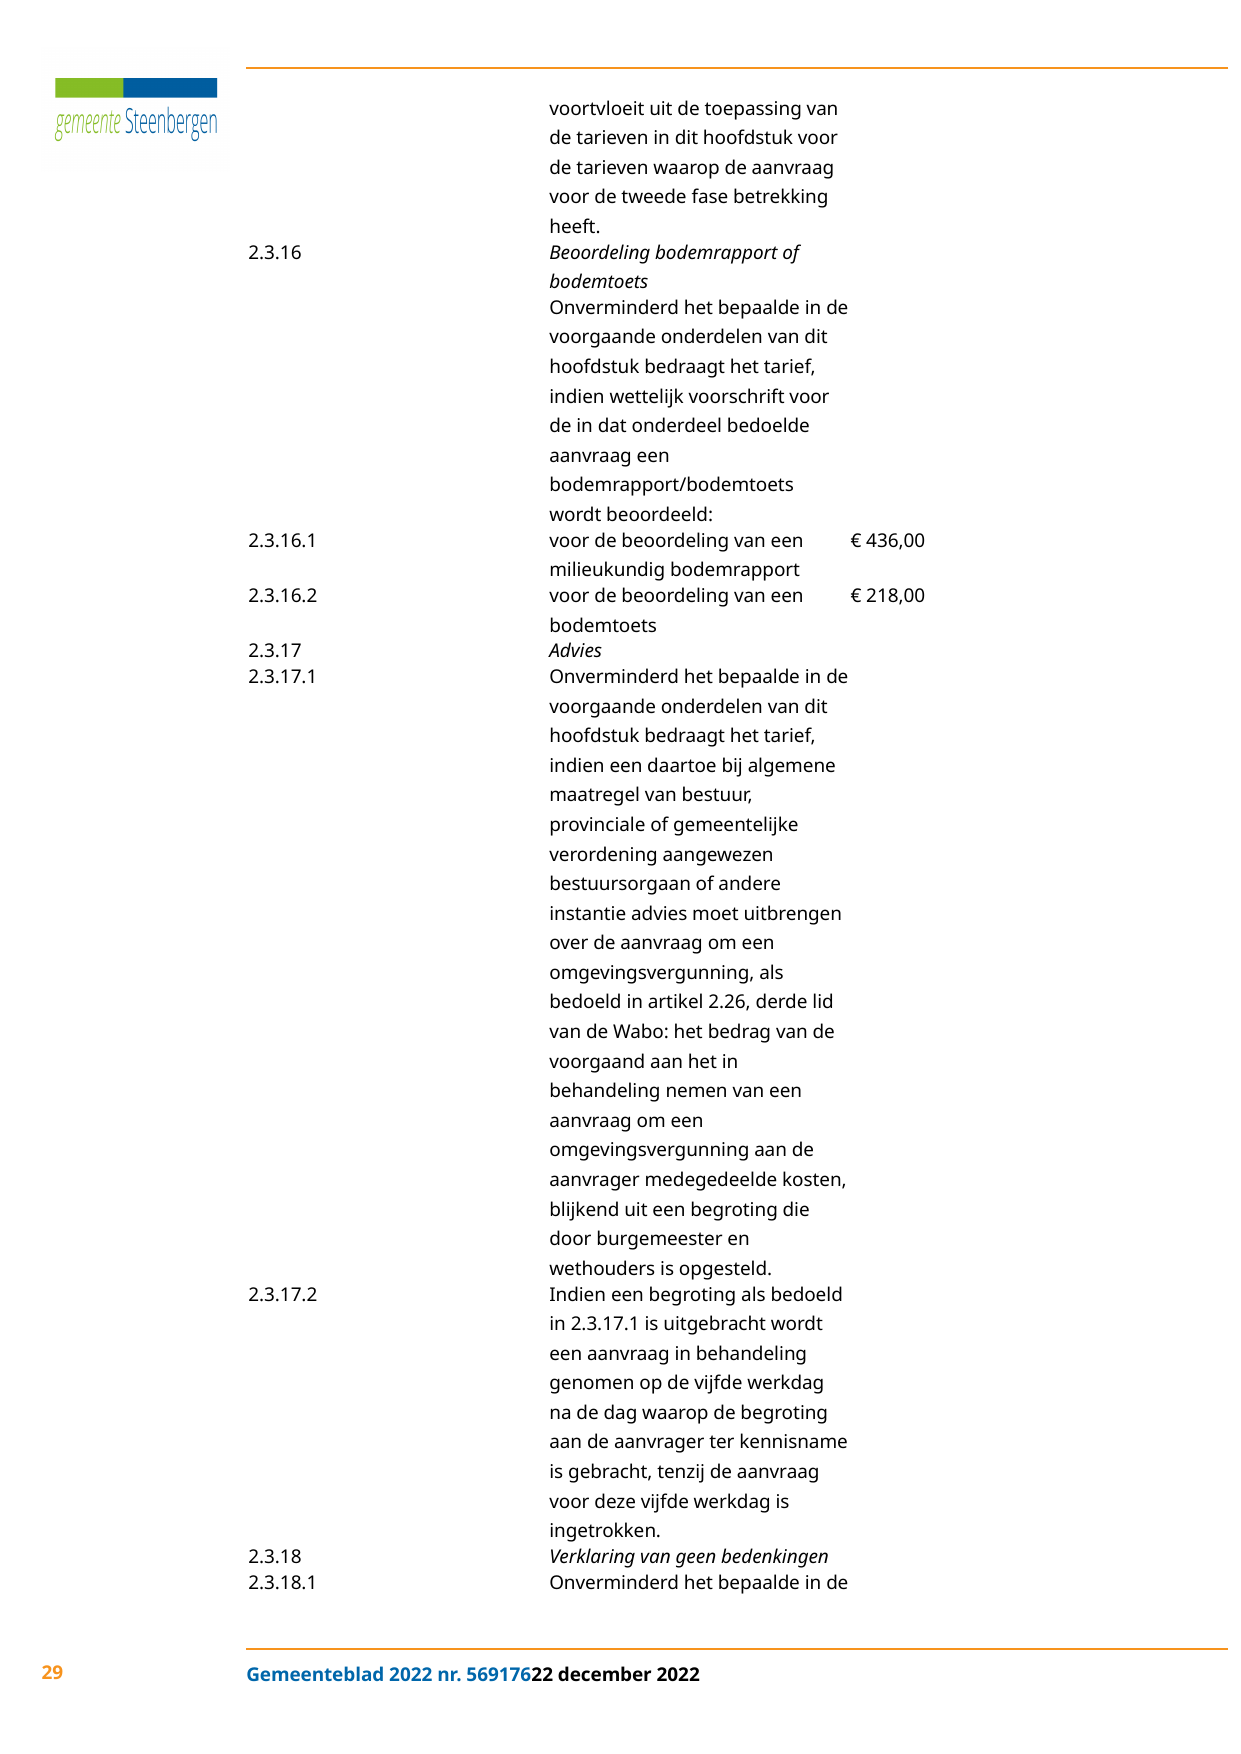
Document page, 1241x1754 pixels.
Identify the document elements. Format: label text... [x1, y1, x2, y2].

table_cell [850, 1281, 1152, 1543]
table_cell Indien een begroting als bedoeld in 2.3.17.1 is uitgebracht wordt een aanvraag in behandeling genomen op de vijfde werkdag na de dag waarop de begroting aan de aanvrager ter kennisname is gebracht, tenzij de aanvraag voor deze vijfde werkdag is ingetrokken. [549, 1281, 850, 1543]
table_cell [850, 95, 1152, 239]
table_cell € 218,00 [850, 582, 1152, 638]
table_cell voortvloeit uit de toepassing van de tarieven in dit hoofdstuk voor de tarieven waarop de aanvraag voor de tweede fase betrekking heeft. [549, 95, 850, 239]
table_cell 2.3.17.1 [248, 663, 549, 1281]
table_cell Onverminderd het bepaalde in de voorgaande onderdelen van dit hoofdstuk bedraagt het tarief, indien wettelijk voorschrift voor de in dat onderdeel bedoelde aanvraag een bodemrapport/bodemtoets wordt beoordeeld: [549, 294, 850, 527]
table_cell Onverminderd het bepaalde in de voorgaande onderdelen van dit hoofdstuk bedraagt het tarief, indien een daartoe bij algemene maatregel van bestuur, provinciale of gemeentelijke verordening aangewezen bestuursorgaan of andere instantie advies moet uitbrengen over de aanvraag om een omgevingsvergunning, als bedoeld in artikel 2.26, derde lid van de Wabo: het bedrag van de voorgaand aan het in behandeling nemen van een aanvraag om een omgevingsvergunning aan de aanvrager medegedeelde kosten, blijkend uit een begroting die door burgemeester en wethouders is opgesteld. [549, 663, 850, 1281]
table_cell 2.3.18 [248, 1543, 549, 1569]
table_cell 2.3.17.2 [248, 1281, 549, 1543]
table_cell 2.3.17 [248, 638, 549, 663]
table_cell 2.3.16.2 [248, 582, 549, 638]
table_cell 2.3.16.1 [248, 527, 549, 582]
table_cell Verklaring van geen bedenkingen [549, 1543, 850, 1569]
table_cell Advies [549, 638, 850, 663]
table_cell voor de beoordeling van een milieukundig bodemrapport [549, 527, 850, 582]
table_cell [248, 95, 549, 239]
table_cell [850, 663, 1152, 1281]
table_cell [850, 239, 1152, 294]
table_cell Onverminderd het bepaalde in de [549, 1569, 850, 1594]
table_cell Beoordeling bodemrapport of bodemtoets [549, 239, 850, 294]
table_cell 2.3.18.1 [248, 1569, 549, 1594]
table_cell € 436,00 [850, 527, 1152, 582]
picture [41, 47, 231, 172]
table_cell 2.3.16 [248, 239, 549, 294]
table_cell voor de beoordeling van een bodemtoets [549, 582, 850, 638]
table_cell [248, 294, 549, 527]
table_cell [850, 294, 1152, 527]
table_cell [850, 1569, 1152, 1594]
table_cell [850, 1543, 1152, 1569]
table_cell [850, 638, 1152, 663]
